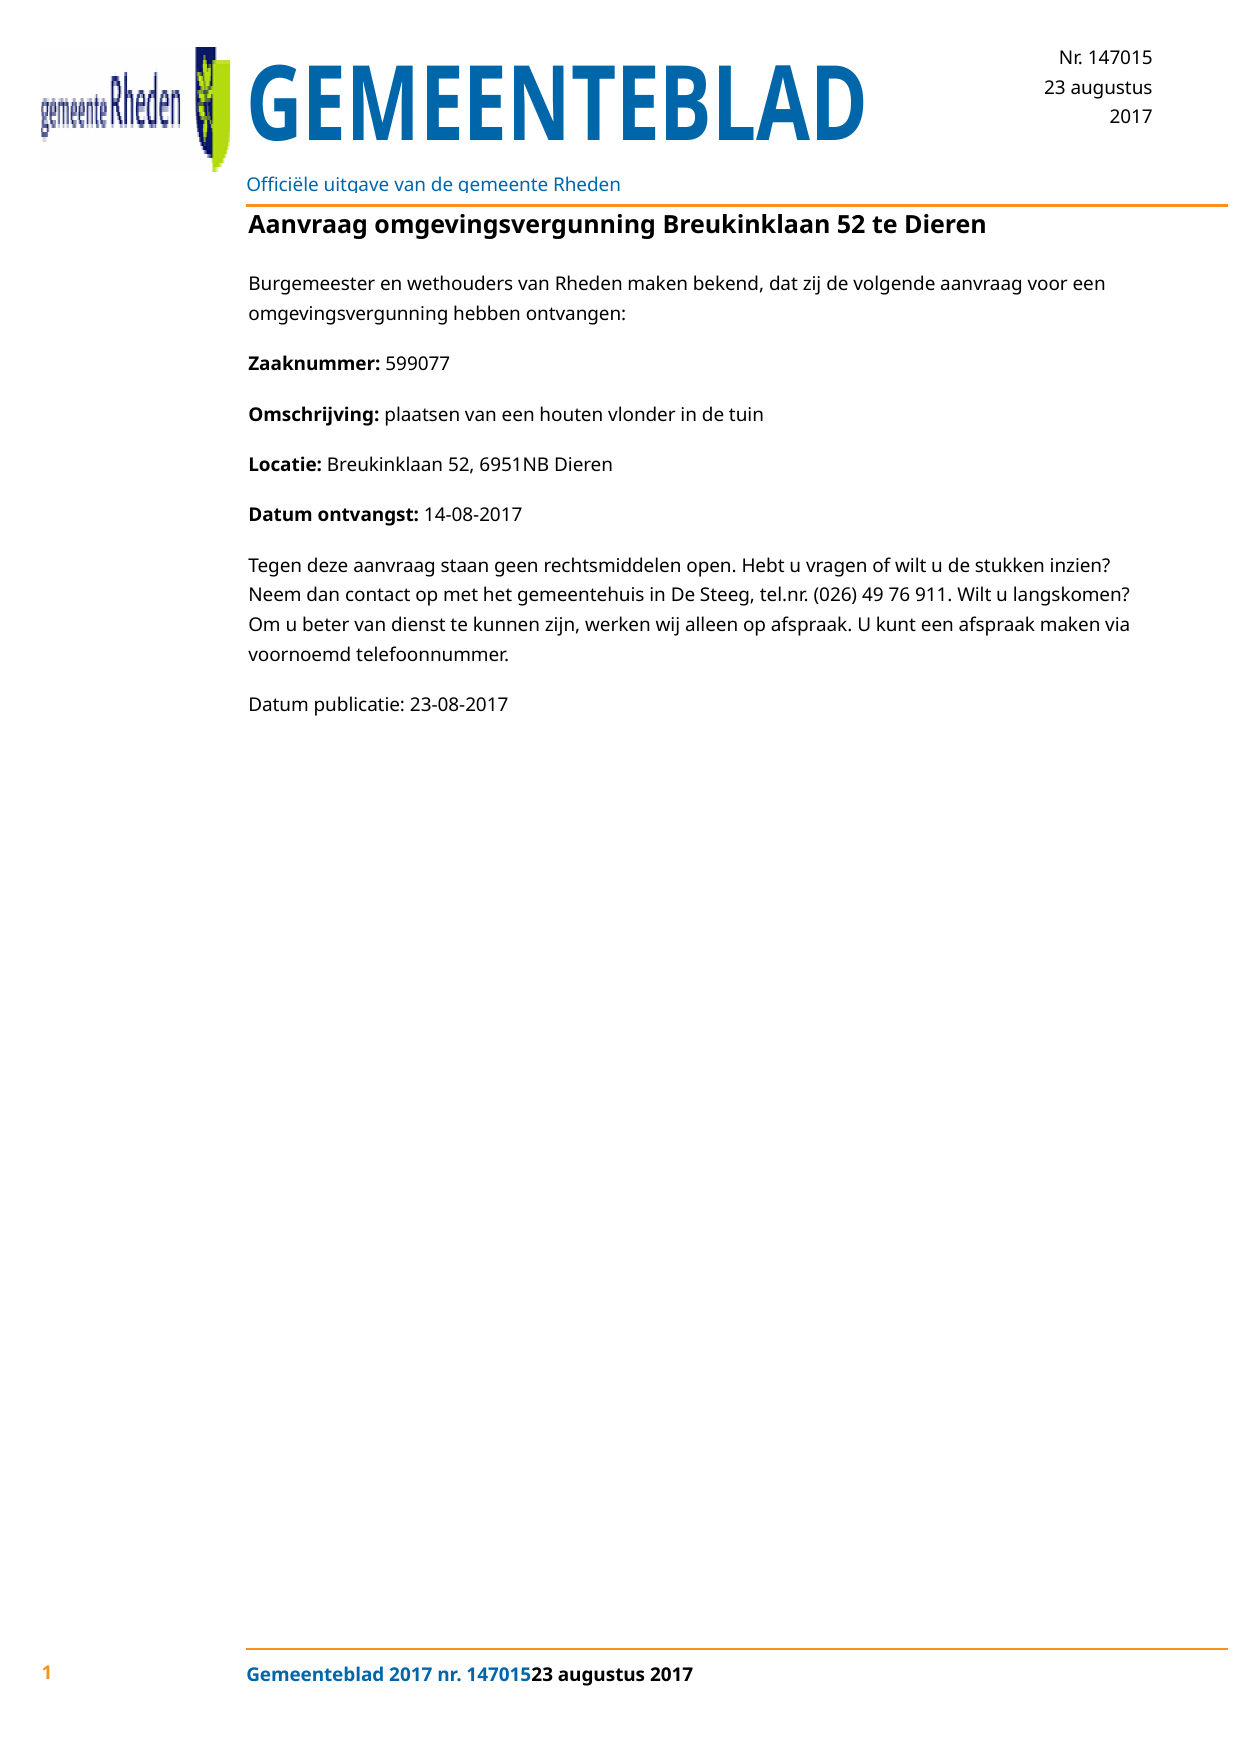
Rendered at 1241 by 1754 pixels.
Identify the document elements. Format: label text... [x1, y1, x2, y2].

text Tegen deze aanvraag staan geen rechtsmiddelen open. Hebt u vragen of wilt u de stukken inzien? Neem dan contact op met het gemeentehuis in De Steeg, tel.nr. (026) 49 76 911. Wilt u langskomen? Om u beter van dienst te kunnen zijn, werken wij alleen op afspraak. U kunt een afspraak maken via voornoemd telefoonnummer. [248, 552, 1152, 666]
text Zaaknummer: 599077 [248, 350, 1152, 376]
picture [41, 47, 231, 172]
text Datum ontvangst: 14-08-2017 [248, 502, 1152, 527]
text Aanvraag omgevingsvergunning Breukinklaan 52 te Dieren [248, 207, 1152, 241]
text Locatie: Breukinklaan 52, 6951NB Dieren [248, 451, 1152, 477]
text Burgemeester en wethouders van Rheden maken bekend, dat zij de volgende aanvraag voor een omgevingsvergunning hebben ontvangen: [248, 270, 1152, 326]
text Datum publicatie: 23-08-2017 [248, 691, 1152, 717]
text Omschrijving: plaatsen van een houten vlonder in de tuin [248, 401, 1152, 426]
